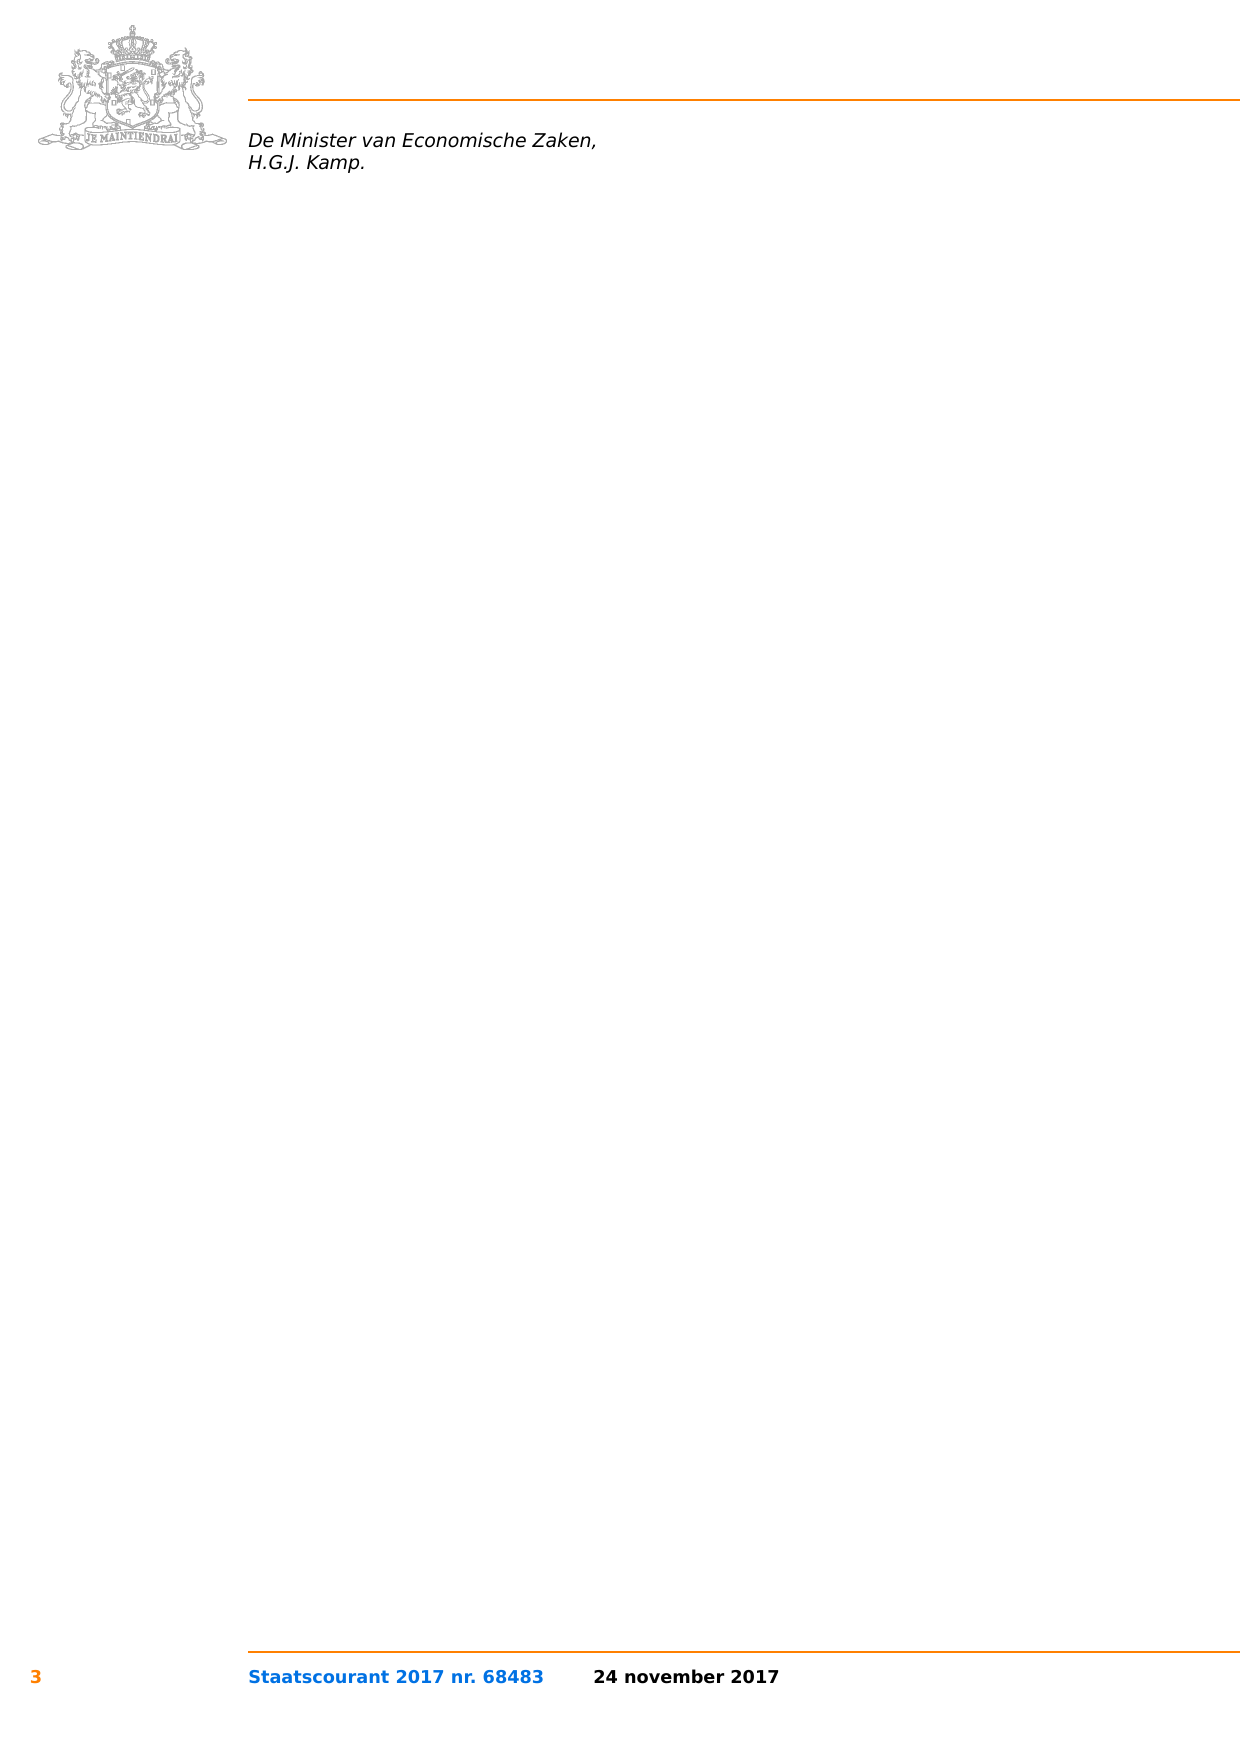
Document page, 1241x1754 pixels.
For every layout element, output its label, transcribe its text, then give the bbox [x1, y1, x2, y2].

picture [38, 25, 227, 150]
text De Minister van Economische Zaken, H.G.J. Kamp. [248, 130, 1163, 174]
